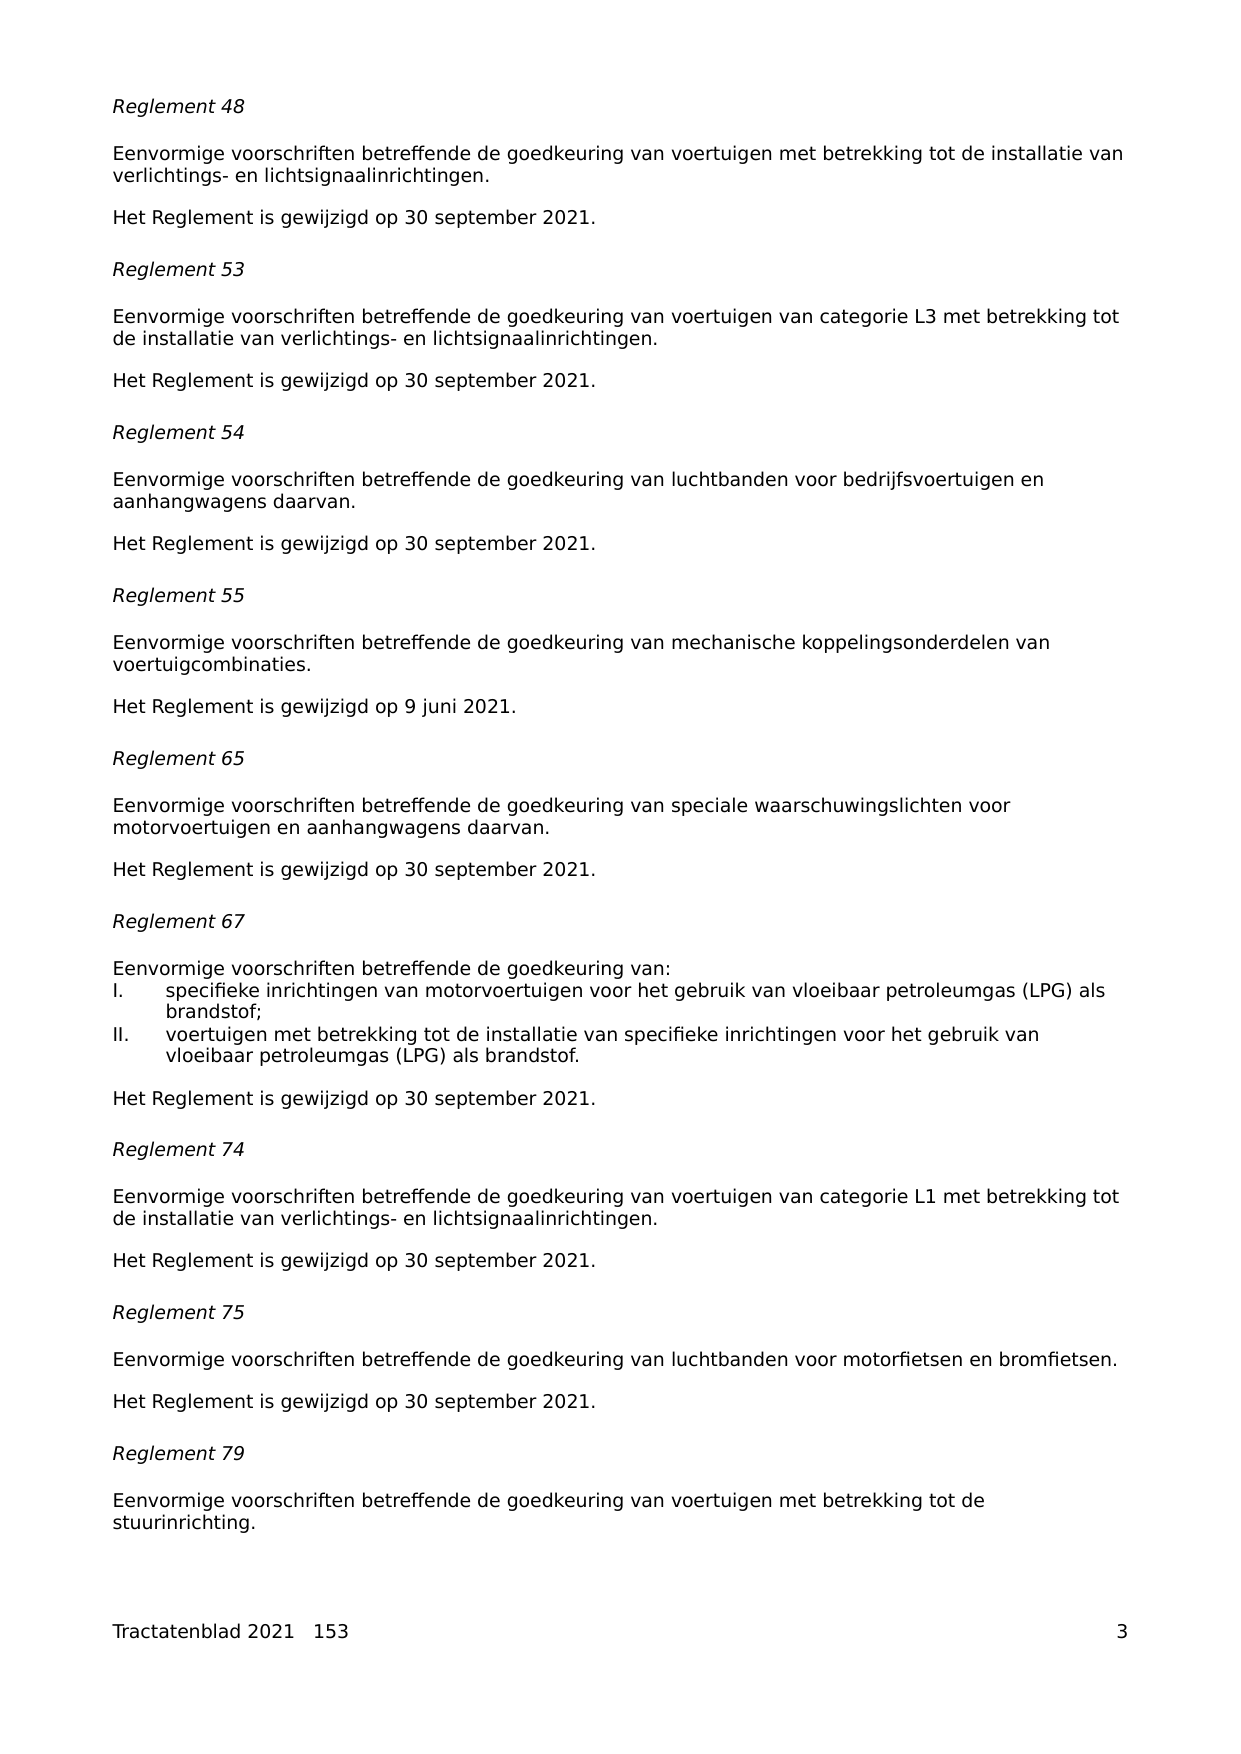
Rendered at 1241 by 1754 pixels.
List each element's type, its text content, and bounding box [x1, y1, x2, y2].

text II. voertuigen met betrekking tot de installatie van specifieke inrichtingen voor het gebruik van vloeibaar petroleumgas (LPG) als brandstof. [112, 1023, 1128, 1067]
text Het Reglement is gewijzigd op 30 september 2021. [112, 1250, 1128, 1272]
subtitle Reglement 55 [112, 585, 1128, 607]
subtitle Reglement 67 [112, 911, 1128, 932]
text Het Reglement is gewijzigd op 30 september 2021. [112, 207, 1128, 229]
text Eenvormige voorschriften betreffende de goedkeuring van voertuigen met betrekking tot de stuurinrichting. [112, 1490, 1128, 1534]
text Eenvormige voorschriften betreffende de goedkeuring van: [112, 957, 1128, 979]
subtitle Reglement 54 [112, 422, 1128, 444]
text Het Reglement is gewijzigd op 30 september 2021. [112, 533, 1128, 555]
text Eenvormige voorschriften betreffende de goedkeuring van voertuigen met betrekking tot de installatie van verlichtings- en lichtsignaalinrichtingen. [112, 143, 1128, 187]
subtitle Reglement 65 [112, 748, 1128, 769]
text Eenvormige voorschriften betreffende de goedkeuring van luchtbanden voor motorfietsen en bromfietsen. [112, 1349, 1128, 1371]
subtitle Reglement 48 [112, 96, 1128, 118]
subtitle Reglement 75 [112, 1302, 1128, 1324]
text Eenvormige voorschriften betreffende de goedkeuring van voertuigen van categorie L3 met betrekking tot de installatie van verlichtings- en lichtsignaalinrichtingen. [112, 306, 1128, 350]
text Het Reglement is gewijzigd op 30 september 2021. [112, 1087, 1128, 1109]
text Het Reglement is gewijzigd op 9 juni 2021. [112, 696, 1128, 718]
text Eenvormige voorschriften betreffende de goedkeuring van voertuigen van categorie L1 met betrekking tot de installatie van verlichtings- en lichtsignaalinrichtingen. [112, 1186, 1128, 1230]
subtitle Reglement 53 [112, 259, 1128, 281]
subtitle Reglement 79 [112, 1443, 1128, 1465]
subtitle Reglement 74 [112, 1139, 1128, 1161]
text Eenvormige voorschriften betreffende de goedkeuring van speciale waarschuwingslichten voor motorvoertuigen en aanhangwagens daarvan. [112, 794, 1128, 838]
text Het Reglement is gewijzigd op 30 september 2021. [112, 1391, 1128, 1413]
text Het Reglement is gewijzigd op 30 september 2021. [112, 858, 1128, 881]
text Eenvormige voorschriften betreffende de goedkeuring van mechanische koppelingsonderdelen van voertuigcombinaties. [112, 632, 1128, 676]
text Eenvormige voorschriften betreffende de goedkeuring van luchtbanden voor bedrijfsvoertuigen en aanhangwagens daarvan. [112, 469, 1128, 513]
text I. specifieke inrichtingen van motorvoertuigen voor het gebruik van vloeibaar petroleumgas (LPG) als brandstof; [112, 979, 1128, 1023]
text Het Reglement is gewijzigd op 30 september 2021. [112, 370, 1128, 392]
